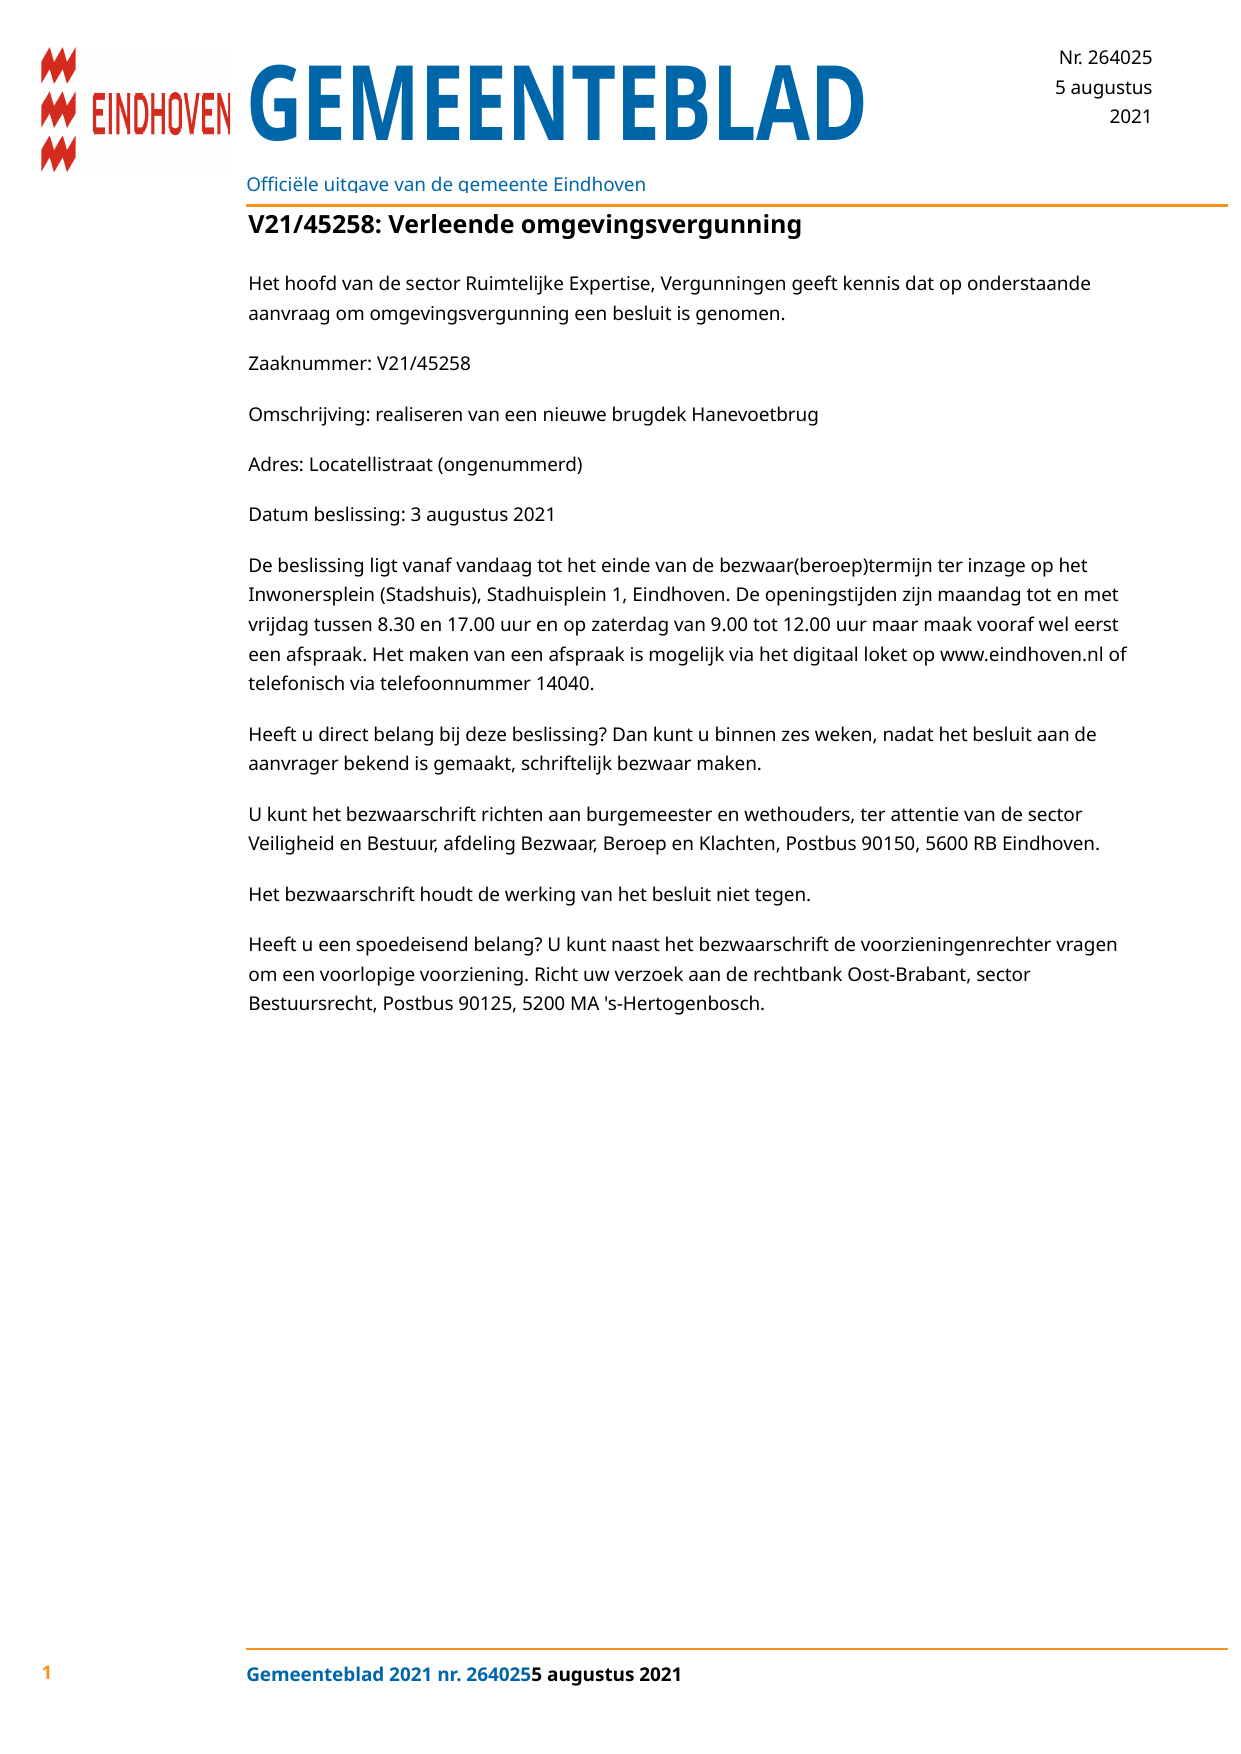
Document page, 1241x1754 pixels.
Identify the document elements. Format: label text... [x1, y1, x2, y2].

text Zaaknummer: V21/45258 [248, 350, 1152, 376]
picture [41, 47, 231, 172]
text Heeft u een spoedeisend belang? U kunt naast het bezwaarschrift de voorzieningenrechter vragen om een voorlopige voorziening. Richt uw verzoek aan de rechtbank Oost-Brabant, sector Bestuursrecht, Postbus 90125, 5200 MA 's-Hertogenbosch. [248, 931, 1152, 1016]
text V21/45258: Verleende omgevingsvergunning [248, 207, 1152, 241]
text Heeft u direct belang bij deze beslissing? Dan kunt u binnen zes weken, nadat het besluit aan de aanvrager bekend is gemaakt, schriftelijk bezwaar maken. [248, 721, 1152, 776]
text Datum beslissing: 3 augustus 2021 [248, 502, 1152, 527]
text U kunt het bezwaarschrift richten aan burgemeester en wethouders, ter attentie van de sector Veiligheid en Bestuur, afdeling Bezwaar, Beroep en Klachten, Postbus 90150, 5600 RB Eindhoven. [248, 801, 1152, 856]
text Het bezwaarschrift houdt de werking van het besluit niet tegen. [248, 881, 1152, 906]
text Omschrijving: realiseren van een nieuwe brugdek Hanevoetbrug [248, 401, 1152, 426]
text Adres: Locatellistraat (ongenummerd) [248, 451, 1152, 477]
text Het hoofd van de sector Ruimtelijke Expertise, Vergunningen geeft kennis dat op onderstaande aanvraag om omgevingsvergunning een besluit is genomen. [248, 270, 1152, 326]
text De beslissing ligt vanaf vandaag tot het einde van de bezwaar(beroep)termijn ter inzage op het Inwonersplein (Stadshuis), Stadhuisplein 1, Eindhoven. De openingstijden zijn maandag tot en met vrijdag tussen 8.30 en 17.00 uur en op zaterdag van 9.00 tot 12.00 uur maar maak vooraf wel eerst een afspraak. Het maken van een afspraak is mogelijk via het digitaal loket op www.eindhoven.nl of telefonisch via telefoonnummer 14040. [248, 552, 1152, 696]
